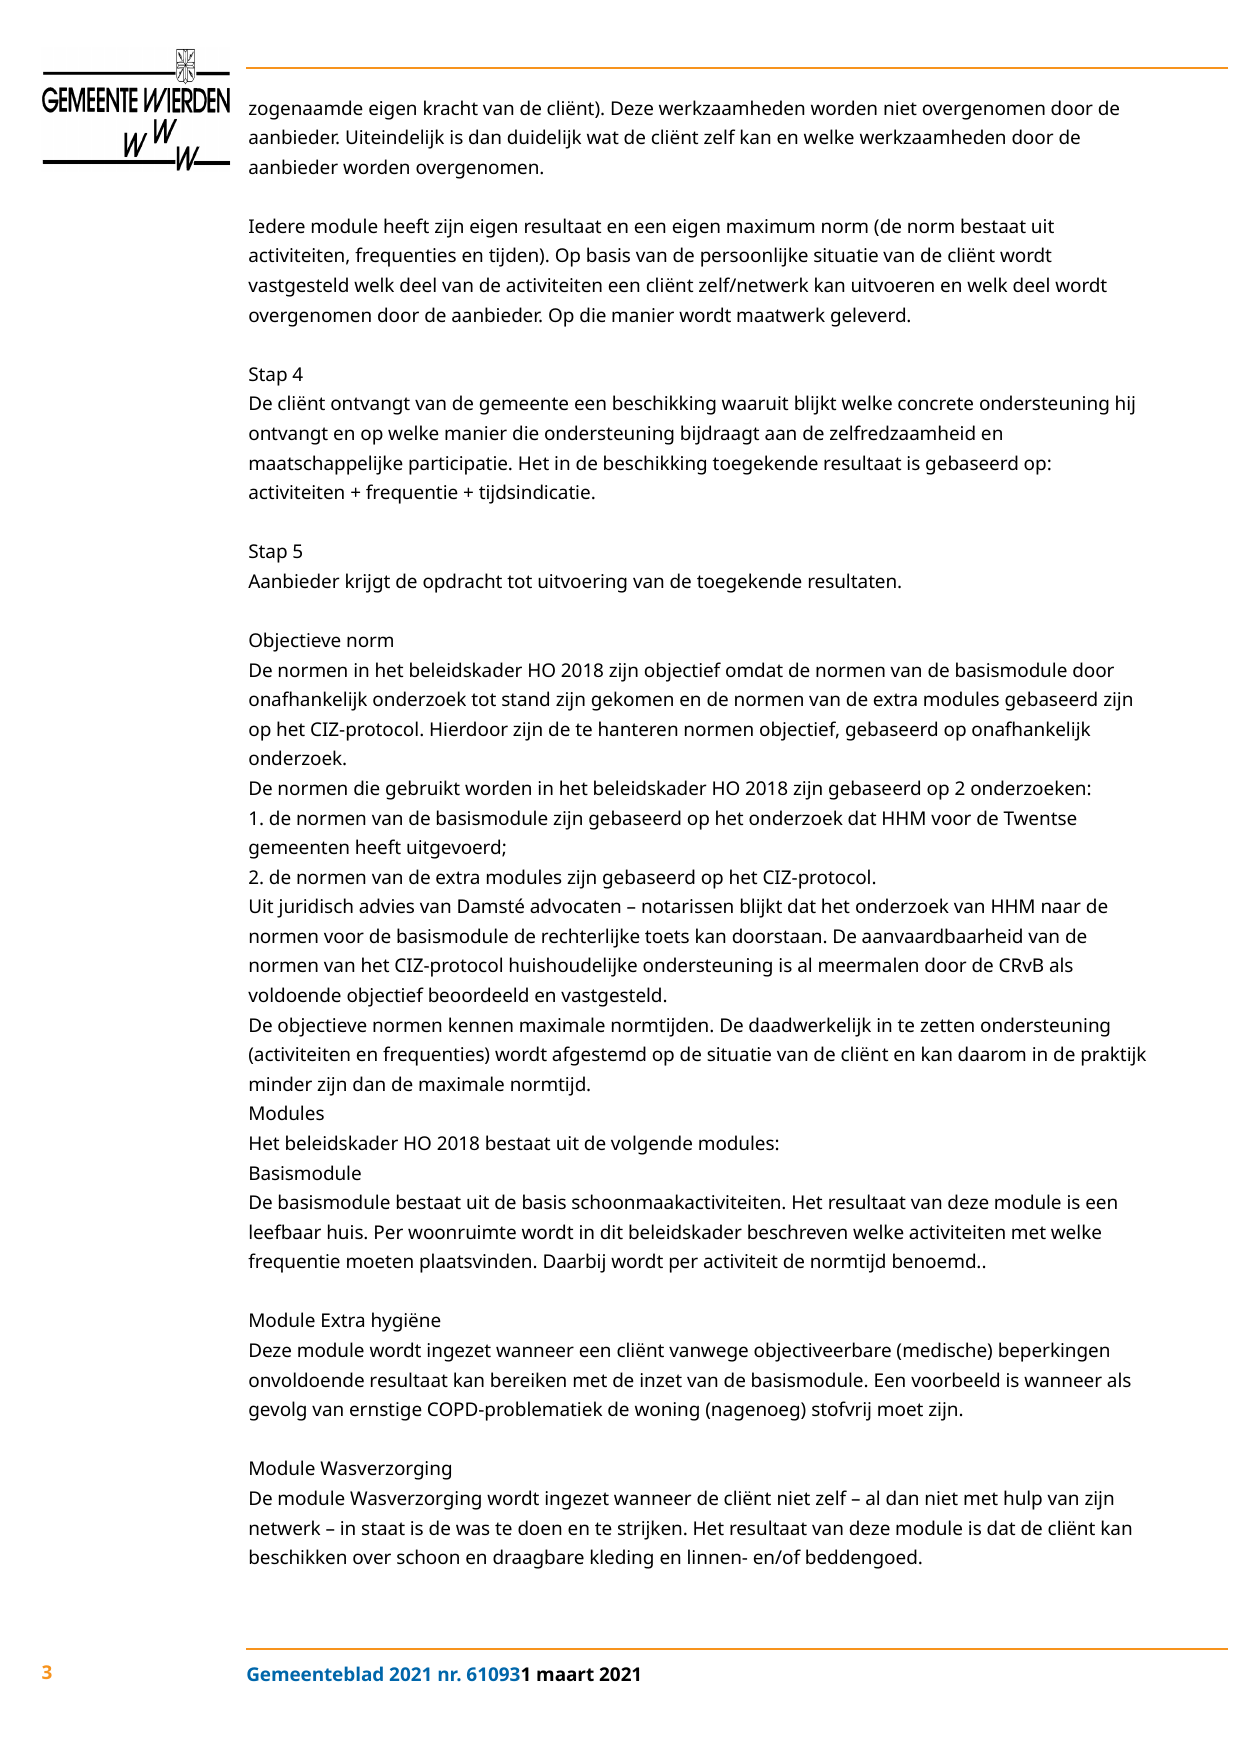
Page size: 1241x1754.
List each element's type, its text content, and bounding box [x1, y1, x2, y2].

text Uit juridisch advies van Damsté advocaten – notarissen blijkt dat het onderzoek van HHM naar de normen voor de basismodule de rechterlijke toets kan doorstaan. De aanvaardbaarheid van de normen van het CIZ-protocol huishoudelijke ondersteuning is al meermalen door de CRvB als voldoende objectief beoordeeld en vastgesteld. [248, 893, 1152, 1008]
text Stap 5 [248, 538, 1152, 564]
text De module Wasverzorging wordt ingezet wanneer de cliënt niet zelf – al dan niet met hulp van zijn netwerk – in staat is de was te doen en te strijken. Het resultaat van deze module is dat de cliënt kan beschikken over schoon en draagbare kleding en linnen- en/of beddengoed. [248, 1485, 1152, 1570]
text De cliënt ontvangt van de gemeente een beschikking waaruit blijkt welke concrete ondersteuning hij ontvangt en op welke manier die ondersteuning bijdraagt aan de zelfredzaamheid en maatschappelijke participatie. Het in de beschikking toegekende resultaat is gebaseerd op: activiteiten + frequentie + tijdsindicatie. [248, 391, 1152, 505]
text 1. de normen van de basismodule zijn gebaseerd op het onderzoek dat HHM voor de Twentse gemeenten heeft uitgevoerd; [248, 805, 1152, 860]
text Stap 4 [248, 361, 1152, 387]
text zogenaamde eigen kracht van de cliënt). Deze werkzaamheden worden niet overgenomen door de aanbieder. Uiteindelijk is dan duidelijk wat de cliënt zelf kan en welke werkzaamheden door de aanbieder worden overgenomen. [248, 95, 1152, 180]
picture [41, 47, 231, 172]
text De objectieve normen kennen maximale normtijden. De daadwerkelijk in te zetten ondersteuning (activiteiten en frequenties) wordt afgestemd op de situatie van de cliënt en kan daarom in de praktijk minder zijn dan de maximale normtijd. [248, 1012, 1152, 1097]
text Objectieve norm [248, 627, 1152, 653]
text Deze module wordt ingezet wanneer een cliënt vanwege objectiveerbare (medische) beperkingen onvoldoende resultaat kan bereiken met de inzet van de basismodule. Een voorbeeld is wanneer als gevolg van ernstige COPD-problematiek de woning (nagenoeg) stofvrij moet zijn. [248, 1337, 1152, 1422]
text Aanbieder krijgt de opdracht tot uitvoering van de toegekende resultaten. [248, 568, 1152, 594]
text De basismodule bestaat uit de basis schoonmaakactiviteiten. Het resultaat van deze module is een leefbaar huis. Per woonruimte wordt in dit beleidskader beschreven welke activiteiten met welke frequentie moeten plaatsvinden. Daarbij wordt per activiteit de normtijd benoemd.. [248, 1189, 1152, 1274]
text Het beleidskader HO 2018 bestaat uit de volgende modules: [248, 1130, 1152, 1156]
text Module Extra hygiëne [248, 1308, 1152, 1333]
text 2. de normen van de extra modules zijn gebaseerd op het CIZ-protocol. [248, 864, 1152, 890]
text Module Wasverzorging [248, 1456, 1152, 1481]
text De normen in het beleidskader HO 2018 zijn objectief omdat de normen van de basismodule door onafhankelijk onderzoek tot stand zijn gekomen en de normen van de extra modules gebaseerd zijn op het CIZ-protocol. Hierdoor zijn de te hanteren normen objectief, gebaseerd op onafhankelijk onderzoek. [248, 657, 1152, 771]
text De normen die gebruikt worden in het beleidskader HO 2018 zijn gebaseerd op 2 onderzoeken: [248, 775, 1152, 801]
text Iedere module heeft zijn eigen resultaat en een eigen maximum norm (de norm bestaat uit activiteiten, frequenties en tijden). Op basis van de persoonlijke situatie van de cliënt wordt vastgesteld welk deel van de activiteiten een cliënt zelf/netwerk kan uitvoeren en welk deel wordt overgenomen door de aanbieder. Op die manier wordt maatwerk geleverd. [248, 213, 1152, 328]
text Modules [248, 1101, 1152, 1126]
text Basismodule [248, 1160, 1152, 1186]
